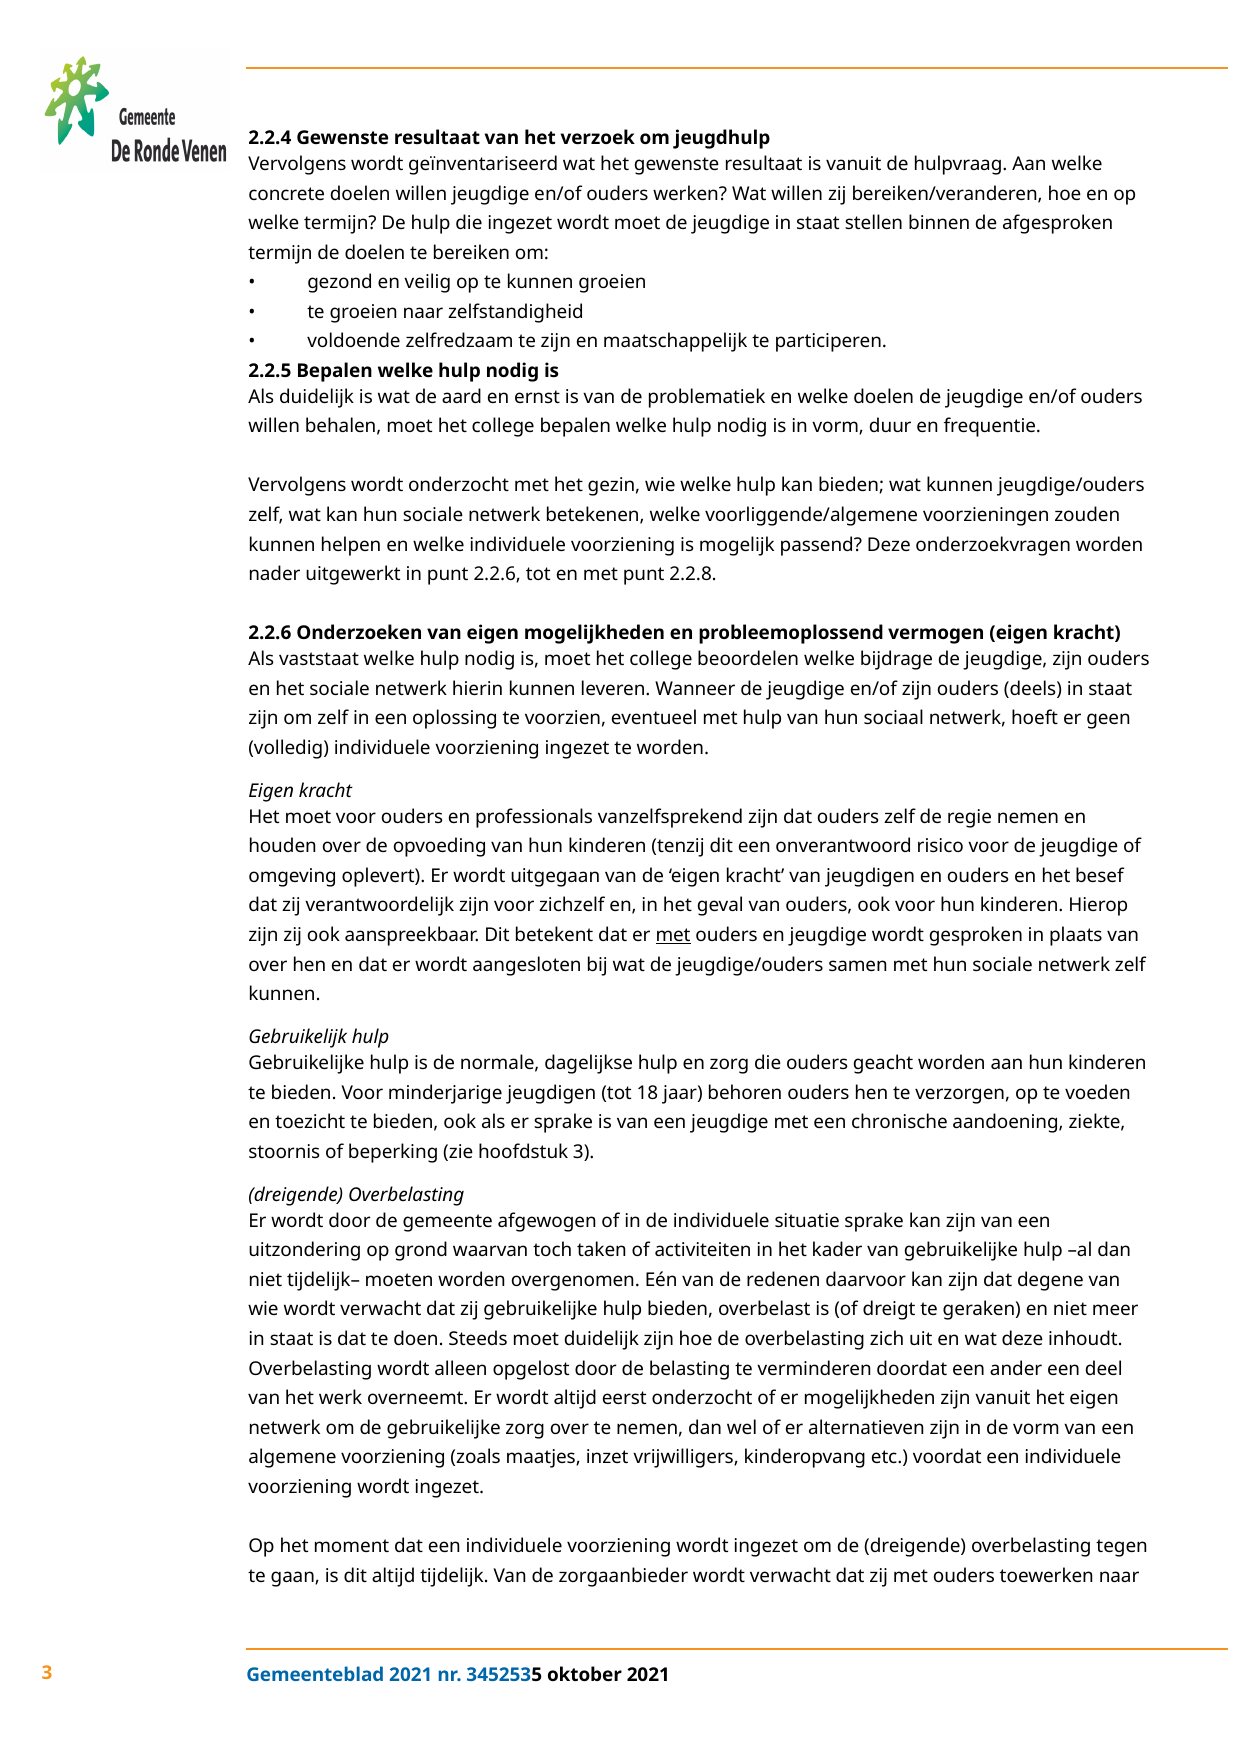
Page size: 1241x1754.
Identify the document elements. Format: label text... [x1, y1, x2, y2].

text 2.2.4 Gewenste resultaat van het verzoek om jeugdhulp [248, 124, 1152, 150]
picture [41, 47, 231, 172]
text Als duidelijk is wat de aard en ernst is van de problematiek en welke doelen de jeugdige en/of ouders willen behalen, moet het college bepalen welke hulp nodig is in vorm, duur en frequentie. [248, 383, 1152, 438]
text Er wordt door de gemeente afgewogen of in de individuele situatie sprake kan zijn van een uitzondering op grond waarvan toch taken of activiteiten in het kader van gebruikelijke hulp –al dan niet tijdelijk– moeten worden overgenomen. Eén van de redenen daarvoor kan zijn dat degene van wie wordt verwacht dat zij gebruikelijke hulp bieden, overbelast is (of dreigt te geraken) en niet meer in staat is dat te doen. Steeds moet duidelijk zijn hoe de overbelasting zich uit en wat deze inhoudt. Overbelasting wordt alleen opgelost door de belasting te verminderen doordat een ander een deel van het werk overneemt. Er wordt altijd eerst onderzocht of er mogelijkheden zijn vanuit het eigen netwerk om de gebruikelijke zorg over te nemen, dan wel of er alternatieven zijn in de vorm van een algemene voorziening (zoals maatjes, inzet vrijwilligers, kinderopvang etc.) voordat een individuele voorziening wordt ingezet. [248, 1207, 1152, 1499]
list voldoende zelfredzaam te zijn en maatschappelijk te participeren. [248, 328, 1152, 353]
text 2.2.5 Bepalen welke hulp nodig is [248, 357, 1152, 383]
text Op het moment dat een individuele voorziening wordt ingezet om de (dreigende) overbelasting tegen te gaan, is dit altijd tijdelijk. Van de zorgaanbieder wordt verwacht dat zij met ouders toewerken naar [248, 1532, 1152, 1588]
text Gebruikelijke hulp is de normale, dagelijkse hulp en zorg die ouders geacht worden aan hun kinderen te bieden. Voor minderjarige jeugdigen (tot 18 jaar) behoren ouders hen te verzorgen, op te voeden en toezicht te bieden, ook als er sprake is van een jeugdige met een chronische aandoening, ziekte, stoornis of beperking (zie hoofdstuk 3). [248, 1049, 1152, 1164]
list gezond en veilig op te kunnen groeien [248, 268, 1152, 294]
text Eigen kracht [248, 777, 1152, 803]
text Als vaststaat welke hulp nodig is, moet het college beoordelen welke bijdrage de jeugdige, zijn ouders en het sociale netwerk hierin kunnen leveren. Wanneer de jeugdige en/of zijn ouders (deels) in staat zijn om zelf in een oplossing te voorzien, eventueel met hulp van hun sociaal netwerk, hoeft er geen (volledig) individuele voorziening ingezet te worden. [248, 645, 1152, 760]
text 2.2.6 Onderzoeken van eigen mogelijkheden en probleemoplossend vermogen (eigen kracht) [248, 619, 1152, 645]
text Vervolgens wordt onderzocht met het gezin, wie welke hulp kan bieden; wat kunnen jeugdige/ouders zelf, wat kan hun sociale netwerk betekenen, welke voorliggende/algemene voorzieningen zouden kunnen helpen en welke individuele voorziening is mogelijk passend? Deze onderzoekvragen worden nader uitgewerkt in punt 2.2.6, tot en met punt 2.2.8. [248, 472, 1152, 586]
text Gebruikelijk hulp [248, 1023, 1152, 1049]
text Het moet voor ouders en professionals vanzelfsprekend zijn dat ouders zelf de regie nemen en houden over de opvoeding van hun kinderen (tenzij dit een onverantwoord risico voor de jeugdige of omgeving oplevert). Er wordt uitgegaan van de ‘eigen kracht’ van jeugdigen en ouders en het besef dat zij verantwoordelijk zijn voor zichzelf en, in het geval van ouders, ook voor hun kinderen. Hierop zijn zij ook aanspreekbaar. Dit betekent dat er met ouders en jeugdige wordt gesproken in plaats van over hen en dat er wordt aangesloten bij wat de jeugdige/ouders samen met hun sociale netwerk zelf kunnen. [248, 803, 1152, 1006]
text Vervolgens wordt geïnventariseerd wat het gewenste resultaat is vanuit de hulpvraag. Aan welke concrete doelen willen jeugdige en/of ouders werken? Wat willen zij bereiken/veranderen, hoe en op welke termijn? De hulp die ingezet wordt moet de jeugdige in staat stellen binnen de afgesproken termijn de doelen te bereiken om: [248, 150, 1152, 264]
text (dreigende) Overbelasting [248, 1181, 1152, 1207]
list te groeien naar zelfstandigheid [248, 298, 1152, 324]
